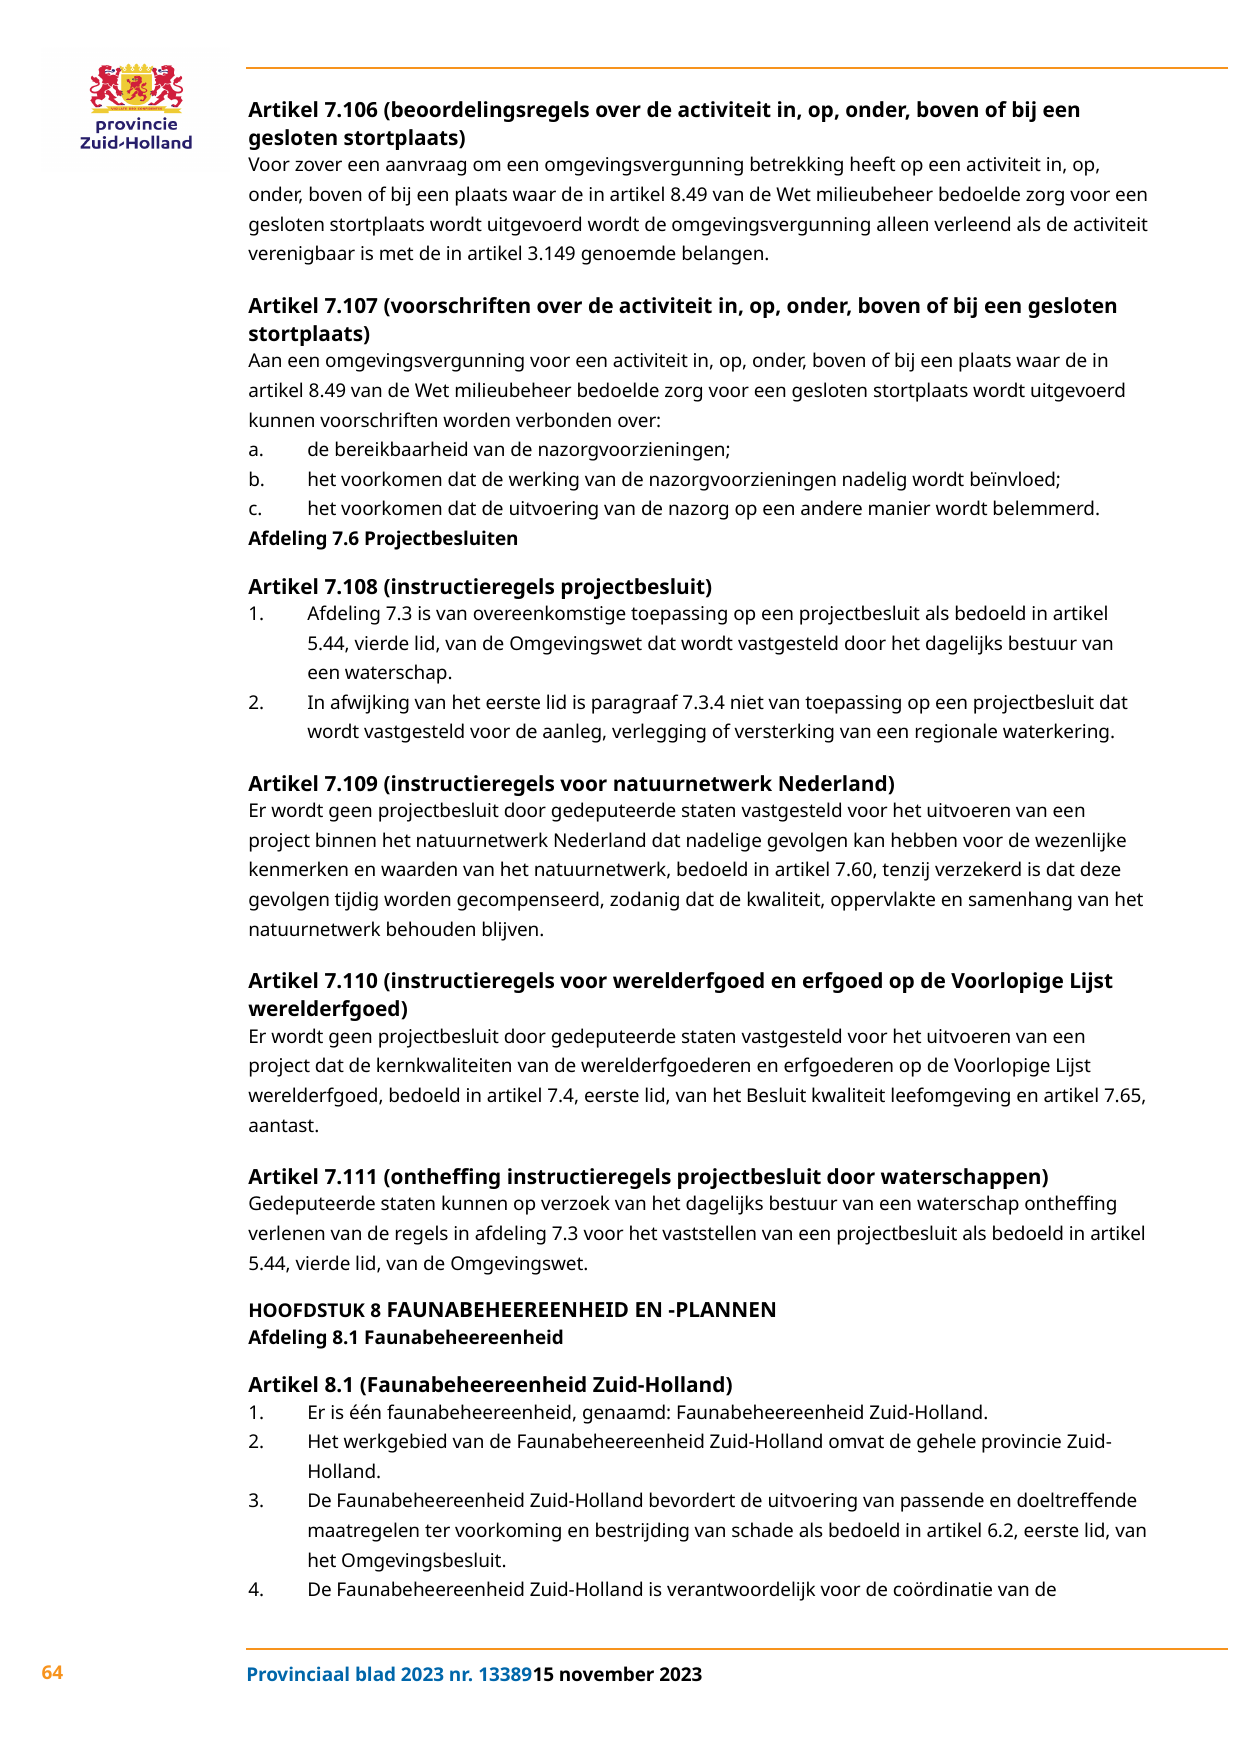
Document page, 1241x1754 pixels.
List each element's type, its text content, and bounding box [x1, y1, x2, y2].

text Artikel 8.1 (Faunabeheereenheid Zuid-Holland) [248, 1370, 1152, 1399]
text Artikel 7.109 (instructieregels voor natuurnetwerk Nederland) [248, 769, 1152, 797]
list De Faunabeheereenheid Zuid-Holland bevordert de uitvoering van passende en doeltreffende maatregelen ter voorkoming en bestrijding van schade als bedoeld in artikel 6.2, eerste lid, van het Omgevingsbesluit. [248, 1488, 1152, 1572]
list In afwijking van het eerste lid is paragraaf 7.3.4 niet van toepassing op een projectbesluit dat wordt vastgesteld voor de aanleg, verlegging of versterking van een regionale waterkering. [248, 689, 1152, 744]
list het voorkomen dat de werking van de nazorgvoorzieningen nadelig wordt beïnvloed; [248, 466, 1152, 492]
text Artikel 7.106 (beoordelingsregels over de activiteit in, op, onder, boven of bij een gesloten stortplaats) [248, 95, 1152, 152]
text Artikel 7.110 (instructieregels voor werelderfgoed en erfgoed op de Voorlopige Lijst werelderfgoed) [248, 966, 1152, 1023]
list de bereikbaarheid van de nazorgvoorzieningen; [248, 436, 1152, 462]
text Voor zover een aanvraag om een omgevingsvergunning betrekking heeft op een activiteit in, op, onder, boven of bij een plaats waar de in artikel 8.49 van de Wet milieubeheer bedoelde zorg voor een gesloten stortplaats wordt uitgevoerd wordt de omgevingsvergunning alleen verleend als de activiteit verenigbaar is met de in artikel 3.149 genoemde belangen. [248, 152, 1152, 266]
text Er wordt geen projectbesluit door gedeputeerde staten vastgesteld voor het uitvoeren van een project binnen het natuurnetwerk Nederland dat nadelige gevolgen kan hebben voor de wezenlijke kenmerken en waarden van het natuurnetwerk, bedoeld in artikel 7.60, tenzij verzekerd is dat deze gevolgen tijdig worden gecompenseerd, zodanig dat de kwaliteit, oppervlakte en samenhang van het natuurnetwerk behouden blijven. [248, 797, 1152, 941]
text Gedeputeerde staten kunnen op verzoek van het dagelijks bestuur van een waterschap ontheffing verlenen van de regels in afdeling 7.3 voor het vaststellen van een projectbesluit als bedoeld in artikel 5.44, vierde lid, van de Omgevingswet. [248, 1191, 1152, 1276]
text Afdeling 7.6 Projectbesluiten [248, 525, 1152, 551]
text Artikel 7.107 (voorschriften over de activiteit in, op, onder, boven of bij een gesloten stortplaats) [248, 291, 1152, 348]
text Artikel 7.111 (ontheffing instructieregels projectbesluit door waterschappen) [248, 1162, 1152, 1191]
text Artikel 7.108 (instructieregels projectbesluit) [248, 572, 1152, 600]
list Er is één faunabeheereenheid, genaamd: Faunabeheereenheid Zuid-Holland. [248, 1399, 1152, 1424]
text Aan een omgevingsvergunning voor een activiteit in, op, onder, boven of bij een plaats waar de in artikel 8.49 van de Wet milieubeheer bedoelde zorg voor een gesloten stortplaats wordt uitgevoerd kunnen voorschriften worden verbonden over: [248, 348, 1152, 433]
text Afdeling 8.1 Faunabeheereenheid [248, 1324, 1152, 1349]
list De Faunabeheereenheid Zuid-Holland is verantwoordelijk voor de coördinatie van de [248, 1576, 1152, 1602]
list Het werkgebied van de Faunabeheereenheid Zuid-Holland omvat de gehele provincie Zuid-Holland. [248, 1428, 1152, 1484]
text HOOFDSTUK 8 FAUNABEHEEREENHEID EN -PLANNEN [248, 1295, 1152, 1324]
picture [41, 47, 231, 172]
list Afdeling 7.3 is van overeenkomstige toepassing op een projectbesluit als bedoeld in artikel 5.44, vierde lid, van de Omgevingswet dat wordt vastgesteld door het dagelijks bestuur van een waterschap. [248, 600, 1152, 685]
text Er wordt geen projectbesluit door gedeputeerde staten vastgesteld voor het uitvoeren van een project dat de kernkwaliteiten van de werelderfgoederen en erfgoederen op de Voorlopige Lijst werelderfgoed, bedoeld in artikel 7.4, eerste lid, van het Besluit kwaliteit leefomgeving en artikel 7.65, aantast. [248, 1023, 1152, 1137]
list het voorkomen dat de uitvoering van de nazorg op een andere manier wordt belemmerd. [248, 496, 1152, 521]
